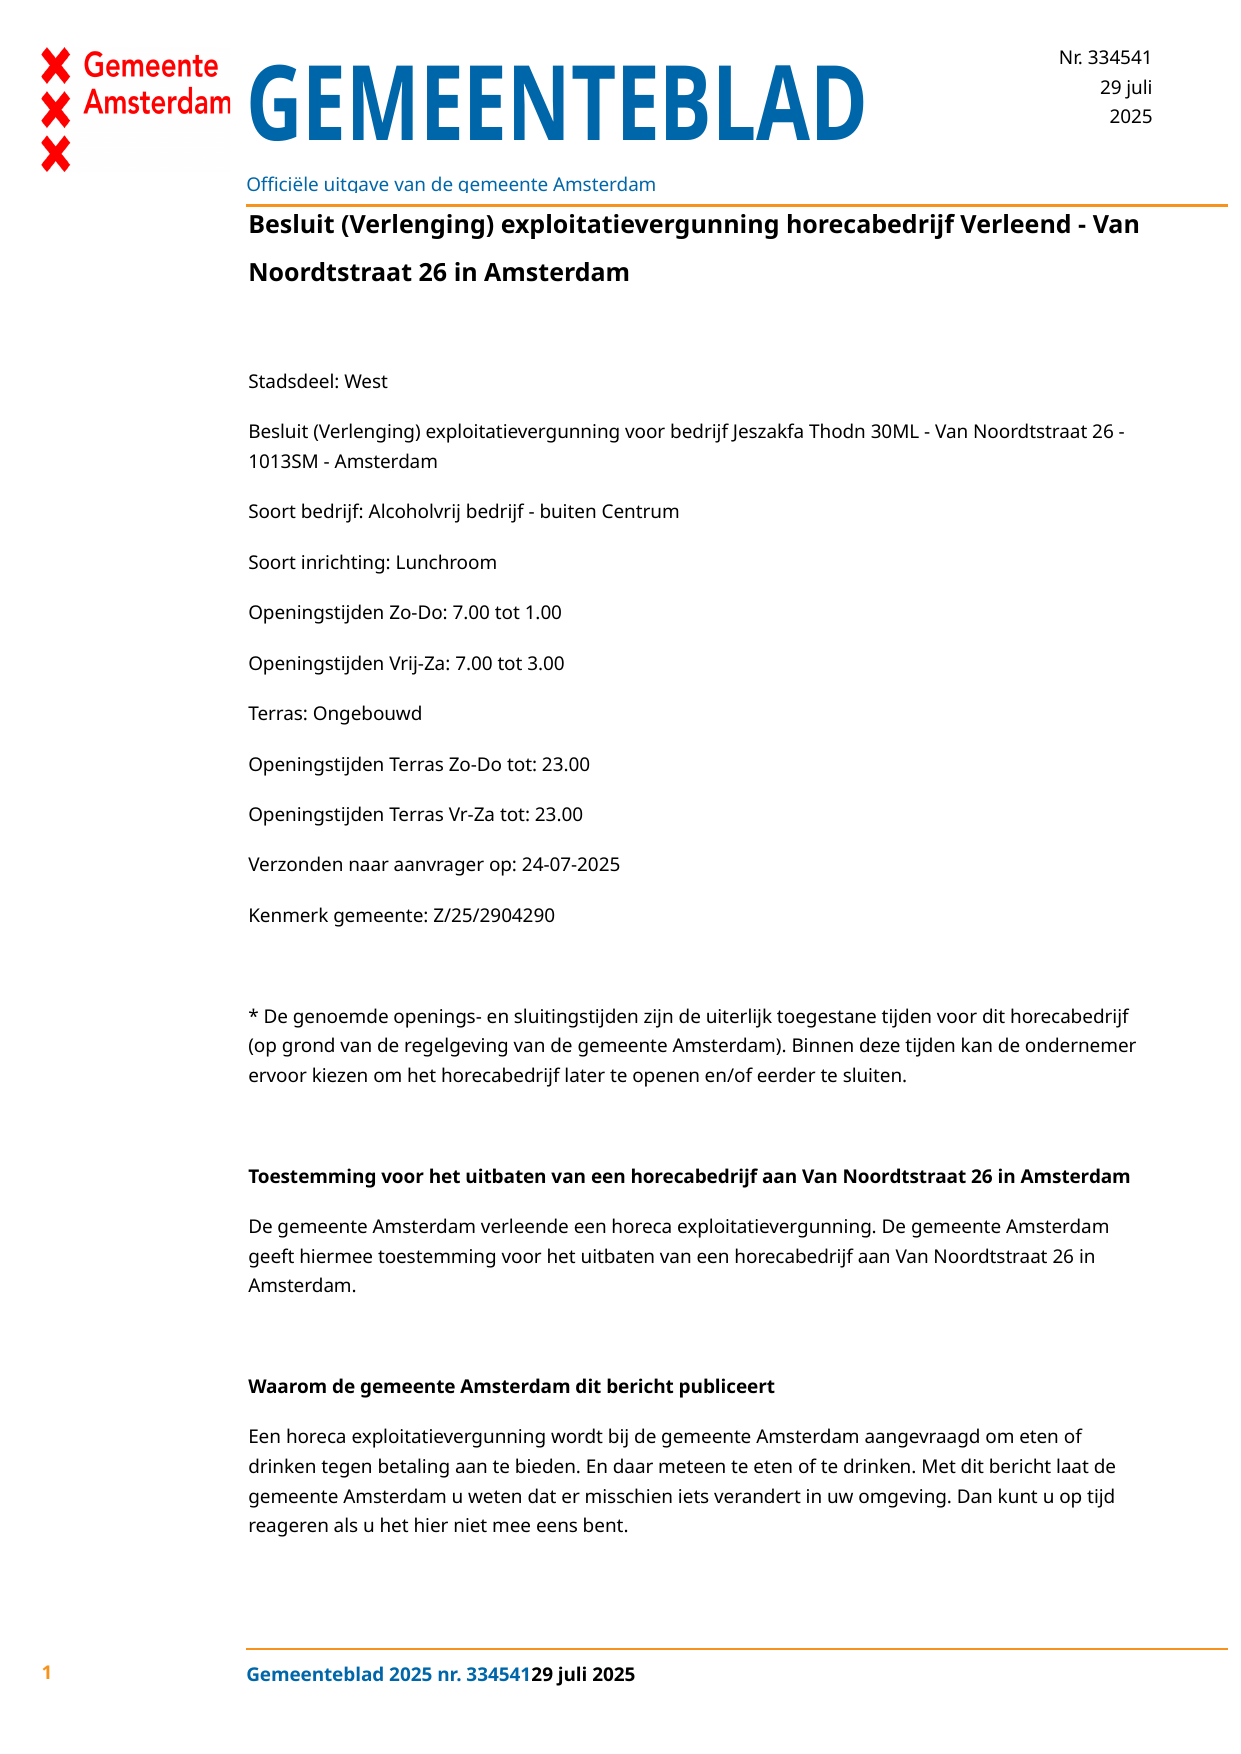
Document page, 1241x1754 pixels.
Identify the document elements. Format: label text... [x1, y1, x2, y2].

text Openingstijden Vrij-Za: 7.00 tot 3.00 [248, 650, 1152, 676]
text Stadsdeel: West [248, 368, 1152, 394]
picture [41, 47, 231, 172]
text Verzonden naar aanvrager op: 24-07-2025 [248, 852, 1152, 877]
text Besluit (Verlenging) exploitatievergunning horecabedrijf Verleend - Van Noordtstraat 26 in Amsterdam [248, 207, 1152, 288]
text Kenmerk gemeente: Z/25/2904290 [248, 902, 1152, 928]
text Een horeca exploitatievergunning wordt bij de gemeente Amsterdam aangevraagd om eten of drinken tegen betaling aan te bieden. En daar meteen te eten of te drinken. Met dit bericht laat de gemeente Amsterdam u weten dat er misschien iets verandert in uw omgeving. Dan kunt u op tijd reageren als u het hier niet mee eens bent. [248, 1424, 1152, 1538]
text Soort bedrijf: Alcoholvrij bedrijf - buiten Centrum [248, 499, 1152, 524]
text Besluit (Verlenging) exploitatievergunning voor bedrijf Jeszakfa Thodn 30ML - Van Noordtstraat 26 - 1013SM - Amsterdam [248, 419, 1152, 474]
text Openingstijden Terras Vr-Za tot: 23.00 [248, 801, 1152, 827]
text Toestemming voor het uitbaten van een horecabedrijf aan Van Noordtstraat 26 in Amsterdam [248, 1163, 1152, 1189]
text Openingstijden Terras Zo-Do tot: 23.00 [248, 751, 1152, 777]
text Waarom de gemeente Amsterdam dit bericht publiceert [248, 1373, 1152, 1399]
text Soort inrichting: Lunchroom [248, 549, 1152, 575]
text Terras: Ongebouwd [248, 700, 1152, 726]
text De gemeente Amsterdam verleende een horeca exploitatievergunning. De gemeente Amsterdam geeft hiermee toestemming voor het uitbaten van een horecabedrijf aan Van Noordtstraat 26 in Amsterdam. [248, 1213, 1152, 1298]
text Openingstijden Zo-Do: 7.00 tot 1.00 [248, 599, 1152, 625]
text * De genoemde openings- en sluitingstijden zijn de uiterlijk toegestane tijden voor dit horecabedrijf (op grond van de regelgeving van de gemeente Amsterdam). Binnen deze tijden kan de ondernemer ervoor kiezen om het horecabedrijf later te openen en/of eerder te sluiten. [248, 1003, 1152, 1088]
